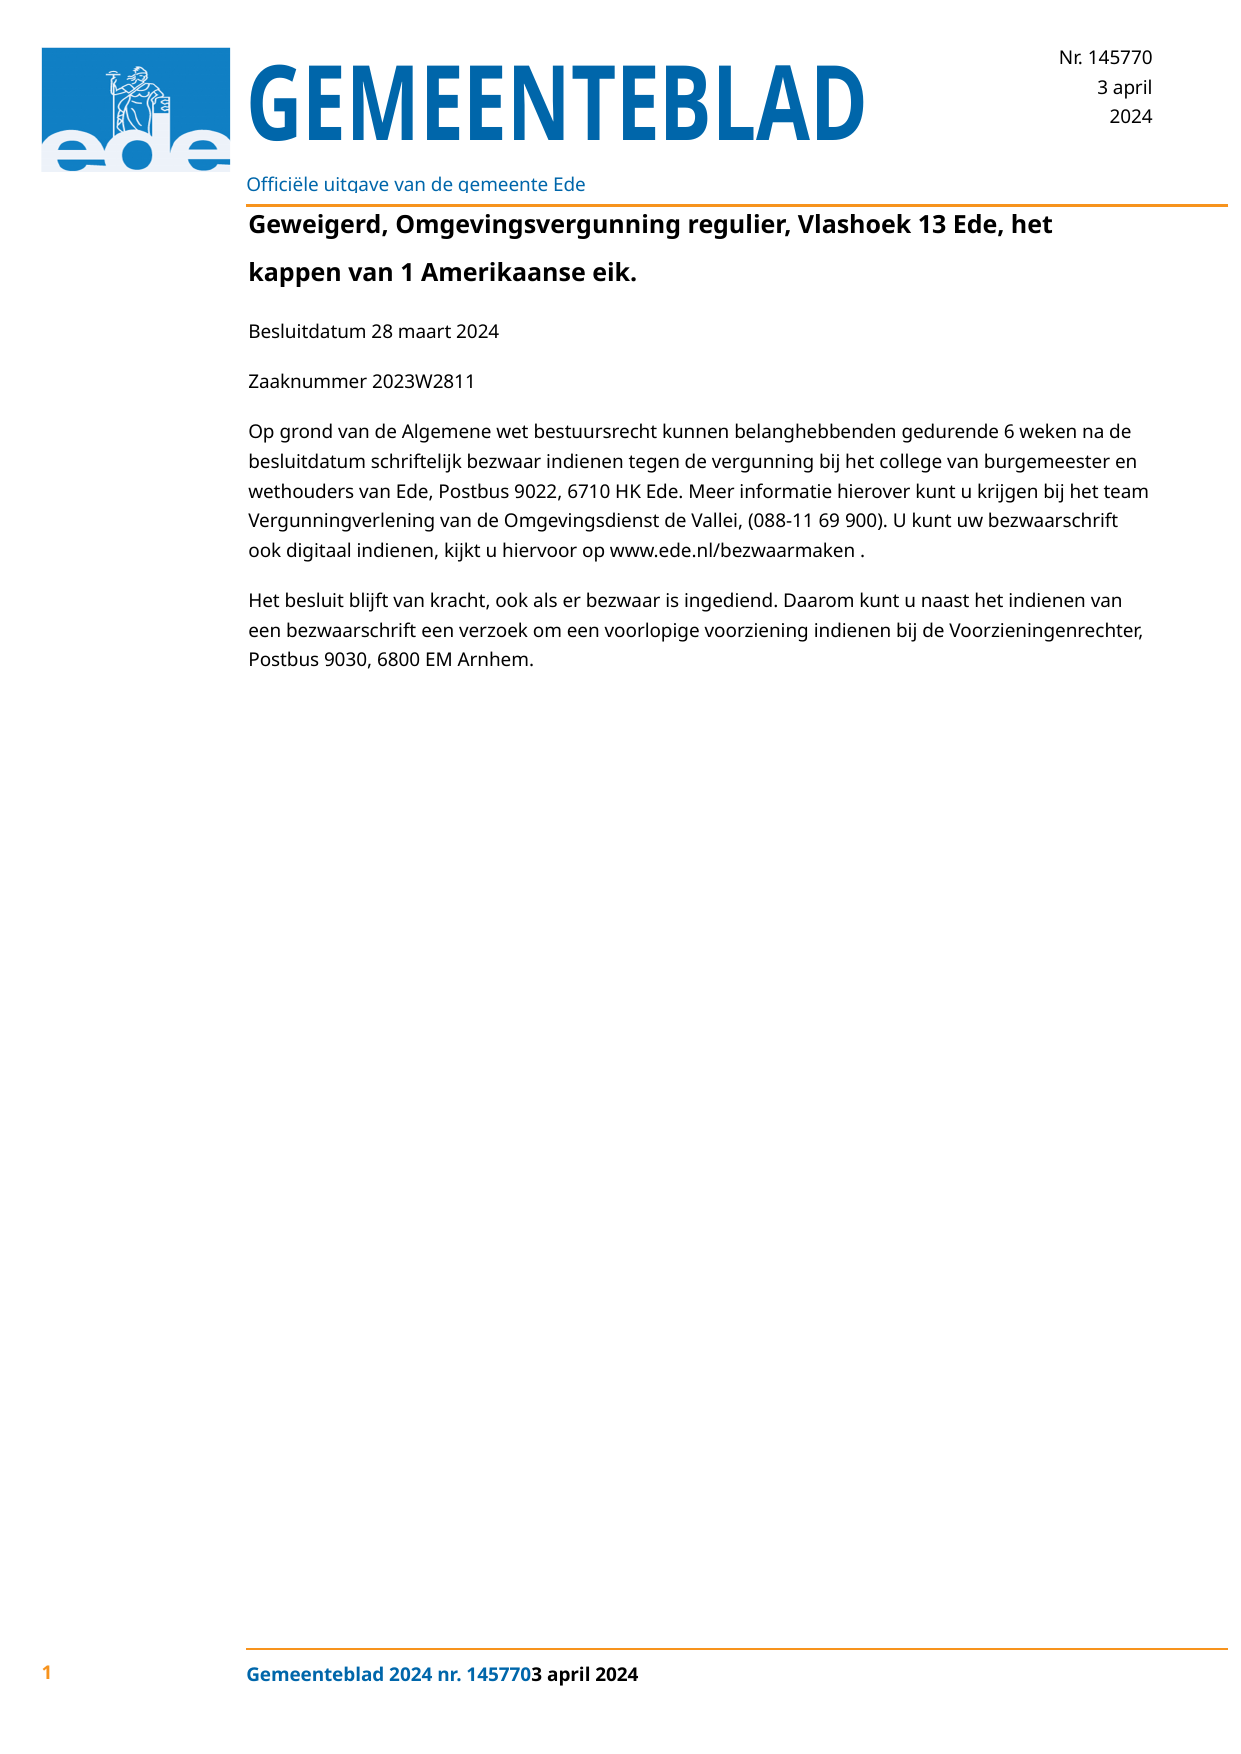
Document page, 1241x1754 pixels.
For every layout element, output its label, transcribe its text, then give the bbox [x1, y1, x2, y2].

text Geweigerd, Omgevingsvergunning regulier, Vlashoek 13 Ede, het kappen van 1 Amerikaanse eik. [248, 207, 1152, 288]
picture [41, 47, 231, 172]
text Op grond van de Algemene wet bestuursrecht kunnen belanghebbenden gedurende 6 weken na de besluitdatum schriftelijk bezwaar indienen tegen de vergunning bij het college van burgemeester en wethouders van Ede, Postbus 9022, 6710 HK Ede. Meer informatie hierover kunt u krijgen bij het team Vergunningverlening van de Omgevingsdienst de Vallei, (088-11 69 900). U kunt uw bezwaarschrift ook digitaal indienen, kijkt u hiervoor op www.ede.nl/bezwaarmaken . [248, 419, 1152, 563]
text Zaaknummer 2023W2811 [248, 368, 1152, 394]
text Het besluit blijft van kracht, ook als er bezwaar is ingediend. Daarom kunt u naast het indienen van een bezwaarschrift een verzoek om een voorlopige voorziening indienen bij de Voorzieningenrechter, Postbus 9030, 6800 EM Arnhem. [248, 587, 1152, 672]
text Besluitdatum 28 maart 2024 [248, 318, 1152, 344]
